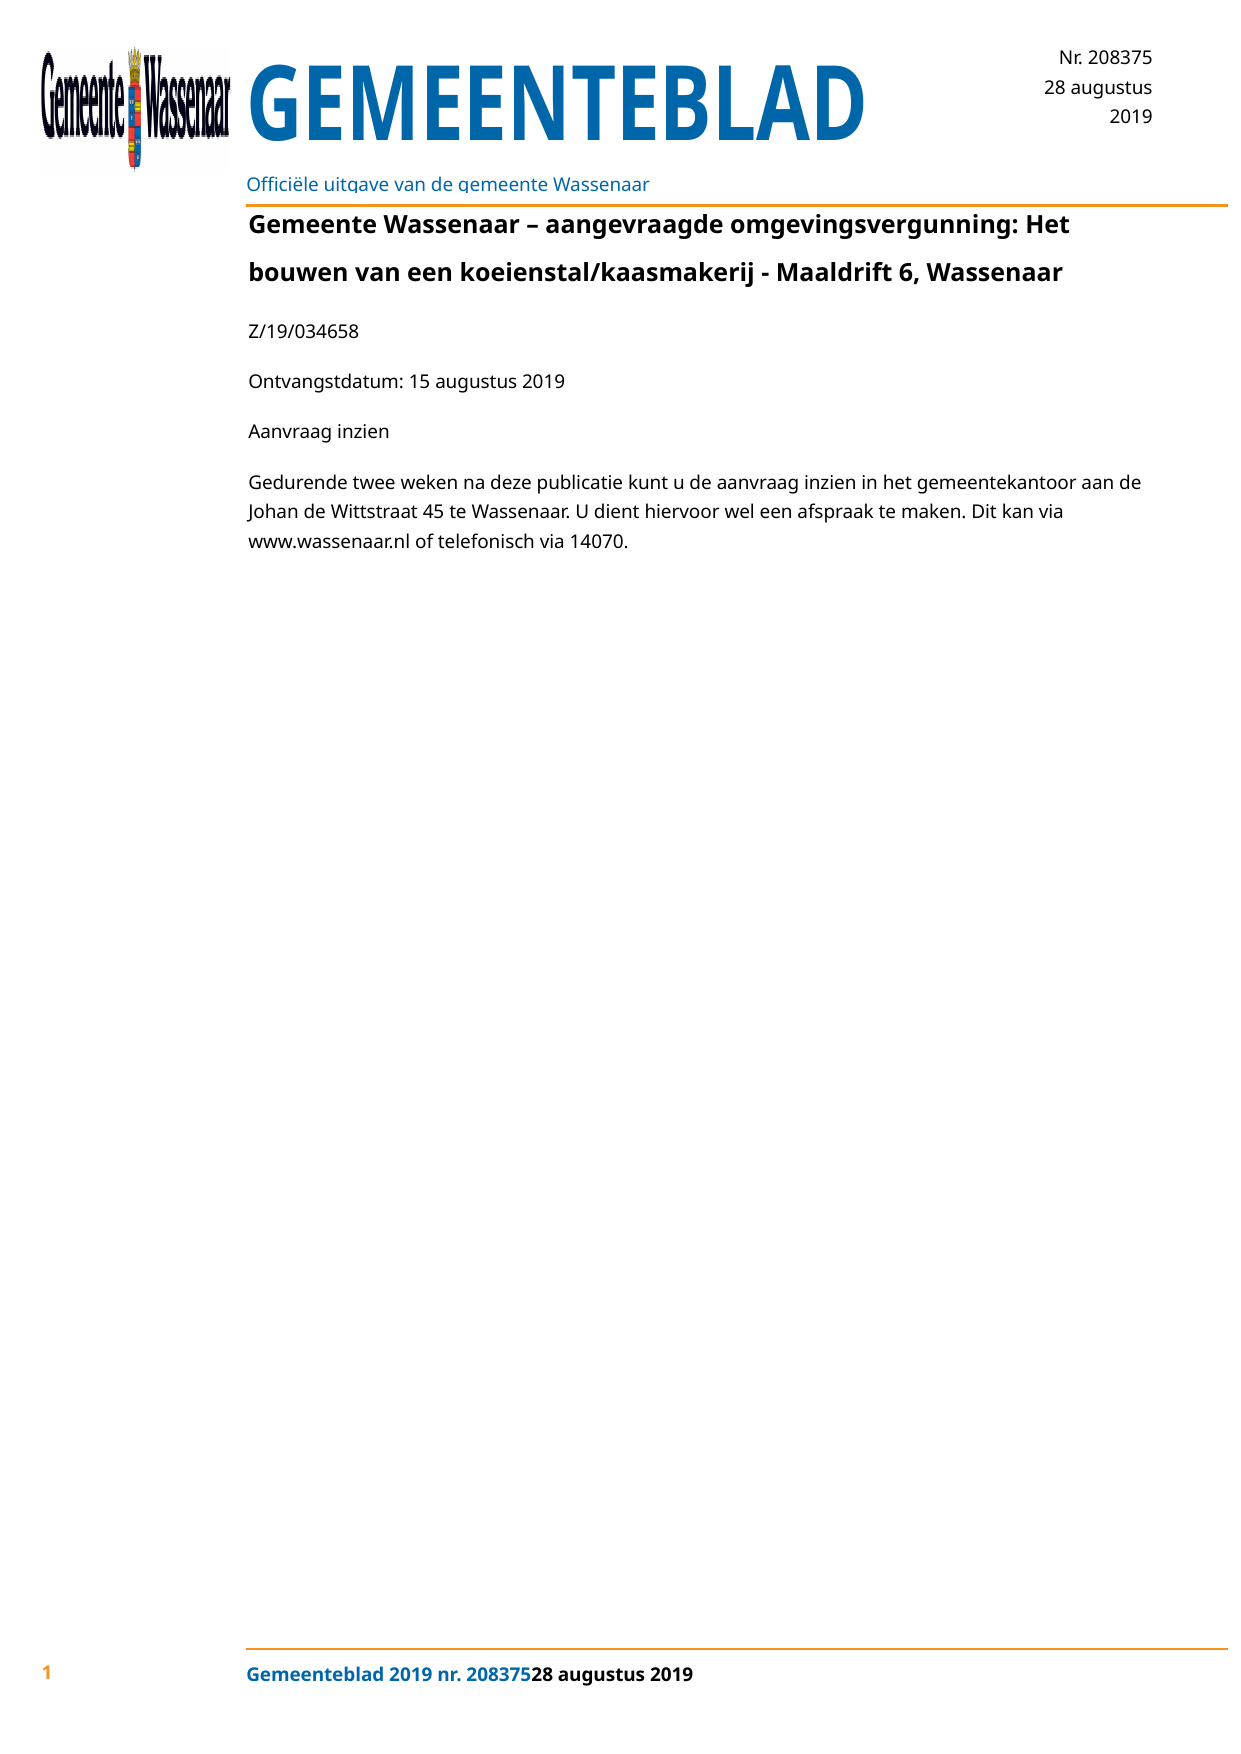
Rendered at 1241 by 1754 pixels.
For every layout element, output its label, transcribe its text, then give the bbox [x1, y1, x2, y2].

text Z/19/034658 [248, 318, 1152, 344]
text Gemeente Wassenaar – aangevraagde omgevingsvergunning: Het bouwen van een koeienstal/kaasmakerij - Maaldrift 6, Wassenaar [248, 207, 1152, 288]
text Gedurende twee weken na deze publicatie kunt u de aanvraag inzien in het gemeentekantoor aan de Johan de Wittstraat 45 te Wassenaar. U dient hiervoor wel een afspraak te maken. Dit kan via www.wassenaar.nl of telefonisch via 14070. [248, 469, 1152, 554]
text Aanvraag inzien [248, 419, 1152, 444]
text Ontvangstdatum: 15 augustus 2019 [248, 368, 1152, 394]
picture [41, 47, 231, 172]
